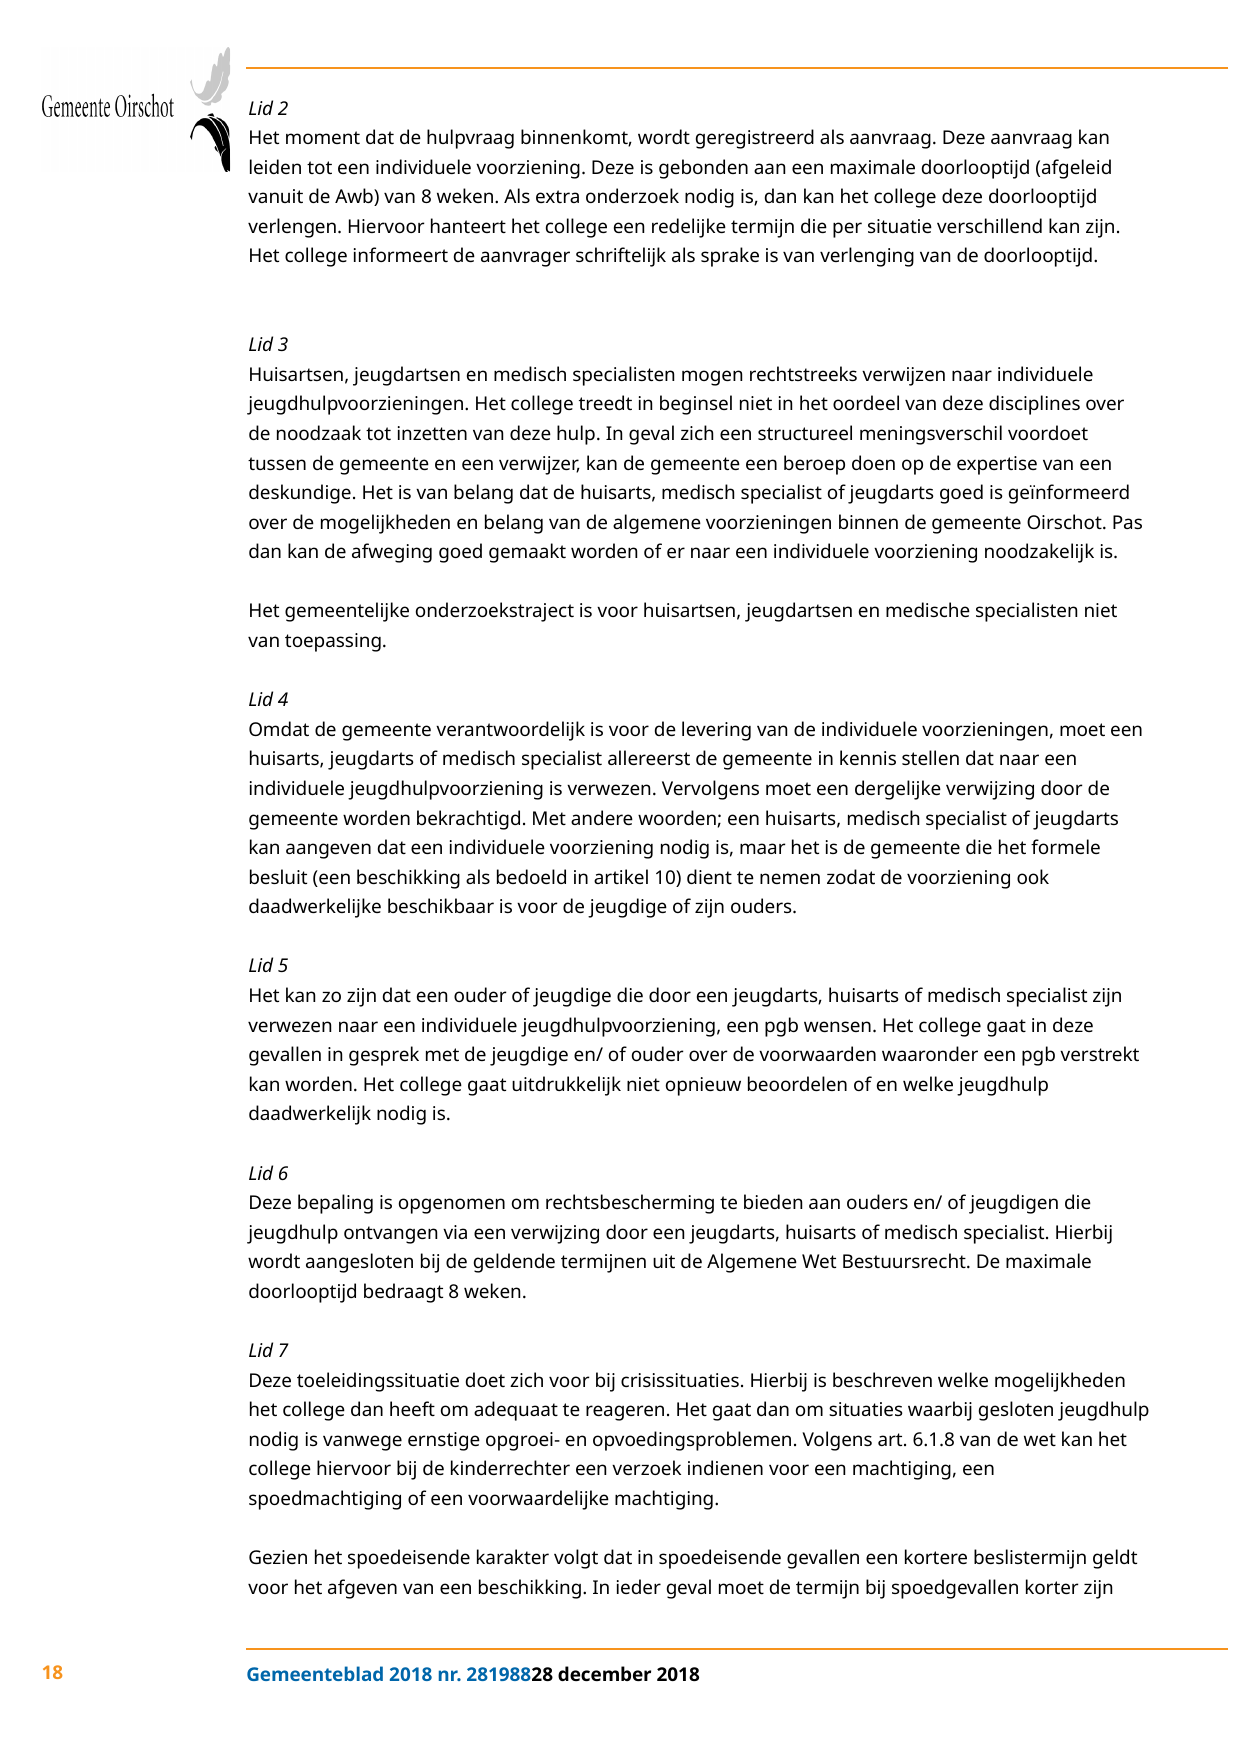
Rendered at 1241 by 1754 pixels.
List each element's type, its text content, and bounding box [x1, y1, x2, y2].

text Lid 3 [248, 331, 1152, 357]
text Lid 2 [248, 95, 1152, 121]
text Deze toeleidingssituatie doet zich voor bij crisissituaties. Hierbij is beschreven welke mogelijkheden het college dan heeft om adequaat te reageren. Het gaat dan om situaties waarbij gesloten jeugdhulp nodig is vanwege ernstige opgroei- en opvoedingsproblemen. Volgens art. 6.1.8 van de wet kan het college hiervoor bij de kinderrechter een verzoek indienen voor een machtiging, een spoedmachtiging of een voorwaardelijke machtiging. [248, 1367, 1152, 1511]
text Het moment dat de hulpvraag binnenkomt, wordt geregistreerd als aanvraag. Deze aanvraag kan leiden tot een individuele voorziening. Deze is gebonden aan een maximale doorlooptijd (afgeleid vanuit de Awb) van 8 weken. Als extra onderzoek nodig is, dan kan het college deze doorlooptijd verlengen. Hiervoor hanteert het college een redelijke termijn die per situatie verschillend kan zijn. Het college informeert de aanvrager schriftelijk als sprake is van verlenging van de doorlooptijd. [248, 124, 1152, 268]
text Lid 6 [248, 1160, 1152, 1186]
picture [41, 47, 231, 172]
text Het gemeentelijke onderzoekstraject is voor huisartsen, jeugdartsen en medische specialisten niet van toepassing. [248, 598, 1152, 653]
text Het kan zo zijn dat een ouder of jeugdige die door een jeugdarts, huisarts of medisch specialist zijn verwezen naar een individuele jeugdhulpvoorziening, een pgb wensen. Het college gaat in deze gevallen in gesprek met de jeugdige en/ of ouder over de voorwaarden waaronder een pgb verstrekt kan worden. Het college gaat uitdrukkelijk niet opnieuw beoordelen of en welke jeugdhulp daadwerkelijk nodig is. [248, 982, 1152, 1126]
text Omdat de gemeente verantwoordelijk is voor de levering van de individuele voorzieningen, moet een huisarts, jeugdarts of medisch specialist allereerst de gemeente in kennis stellen dat naar een individuele jeugdhulpvoorziening is verwezen. Vervolgens moet een dergelijke verwijzing door de gemeente worden bekrachtigd. Met andere woorden; een huisarts, medisch specialist of jeugdarts kan aangeven dat een individuele voorziening nodig is, maar het is de gemeente die het formele besluit (een beschikking als bedoeld in artikel 10) dient te nemen zodat de voorziening ook daadwerkelijke beschikbaar is voor de jeugdige of zijn ouders. [248, 716, 1152, 919]
text Huisartsen, jeugdartsen en medisch specialisten mogen rechtstreeks verwijzen naar individuele jeugdhulpvoorzieningen. Het college treedt in beginsel niet in het oordeel van deze disciplines over de noodzaak tot inzetten van deze hulp. In geval zich een structureel meningsverschil voordoet tussen de gemeente en een verwijzer, kan de gemeente een beroep doen op de expertise van een deskundige. Het is van belang dat de huisarts, medisch specialist of jeugdarts goed is geïnformeerd over de mogelijkheden en belang van de algemene voorzieningen binnen de gemeente Oirschot. Pas dan kan de afweging goed gemaakt worden of er naar een individuele voorziening noodzakelijk is. [248, 361, 1152, 564]
text Lid 5 [248, 953, 1152, 978]
text Deze bepaling is opgenomen om rechtsbescherming te bieden aan ouders en/ of jeugdigen die jeugdhulp ontvangen via een verwijzing door een jeugdarts, huisarts of medisch specialist. Hierbij wordt aangesloten bij de geldende termijnen uit de Algemene Wet Bestuursrecht. De maximale doorlooptijd bedraagt 8 weken. [248, 1189, 1152, 1304]
text Lid 4 [248, 686, 1152, 712]
text Lid 7 [248, 1337, 1152, 1363]
text Gezien het spoedeisende karakter volgt dat in spoedeisende gevallen een kortere beslistermijn geldt voor het afgeven van een beschikking. In ieder geval moet de termijn bij spoedgevallen korter zijn [248, 1544, 1152, 1600]
